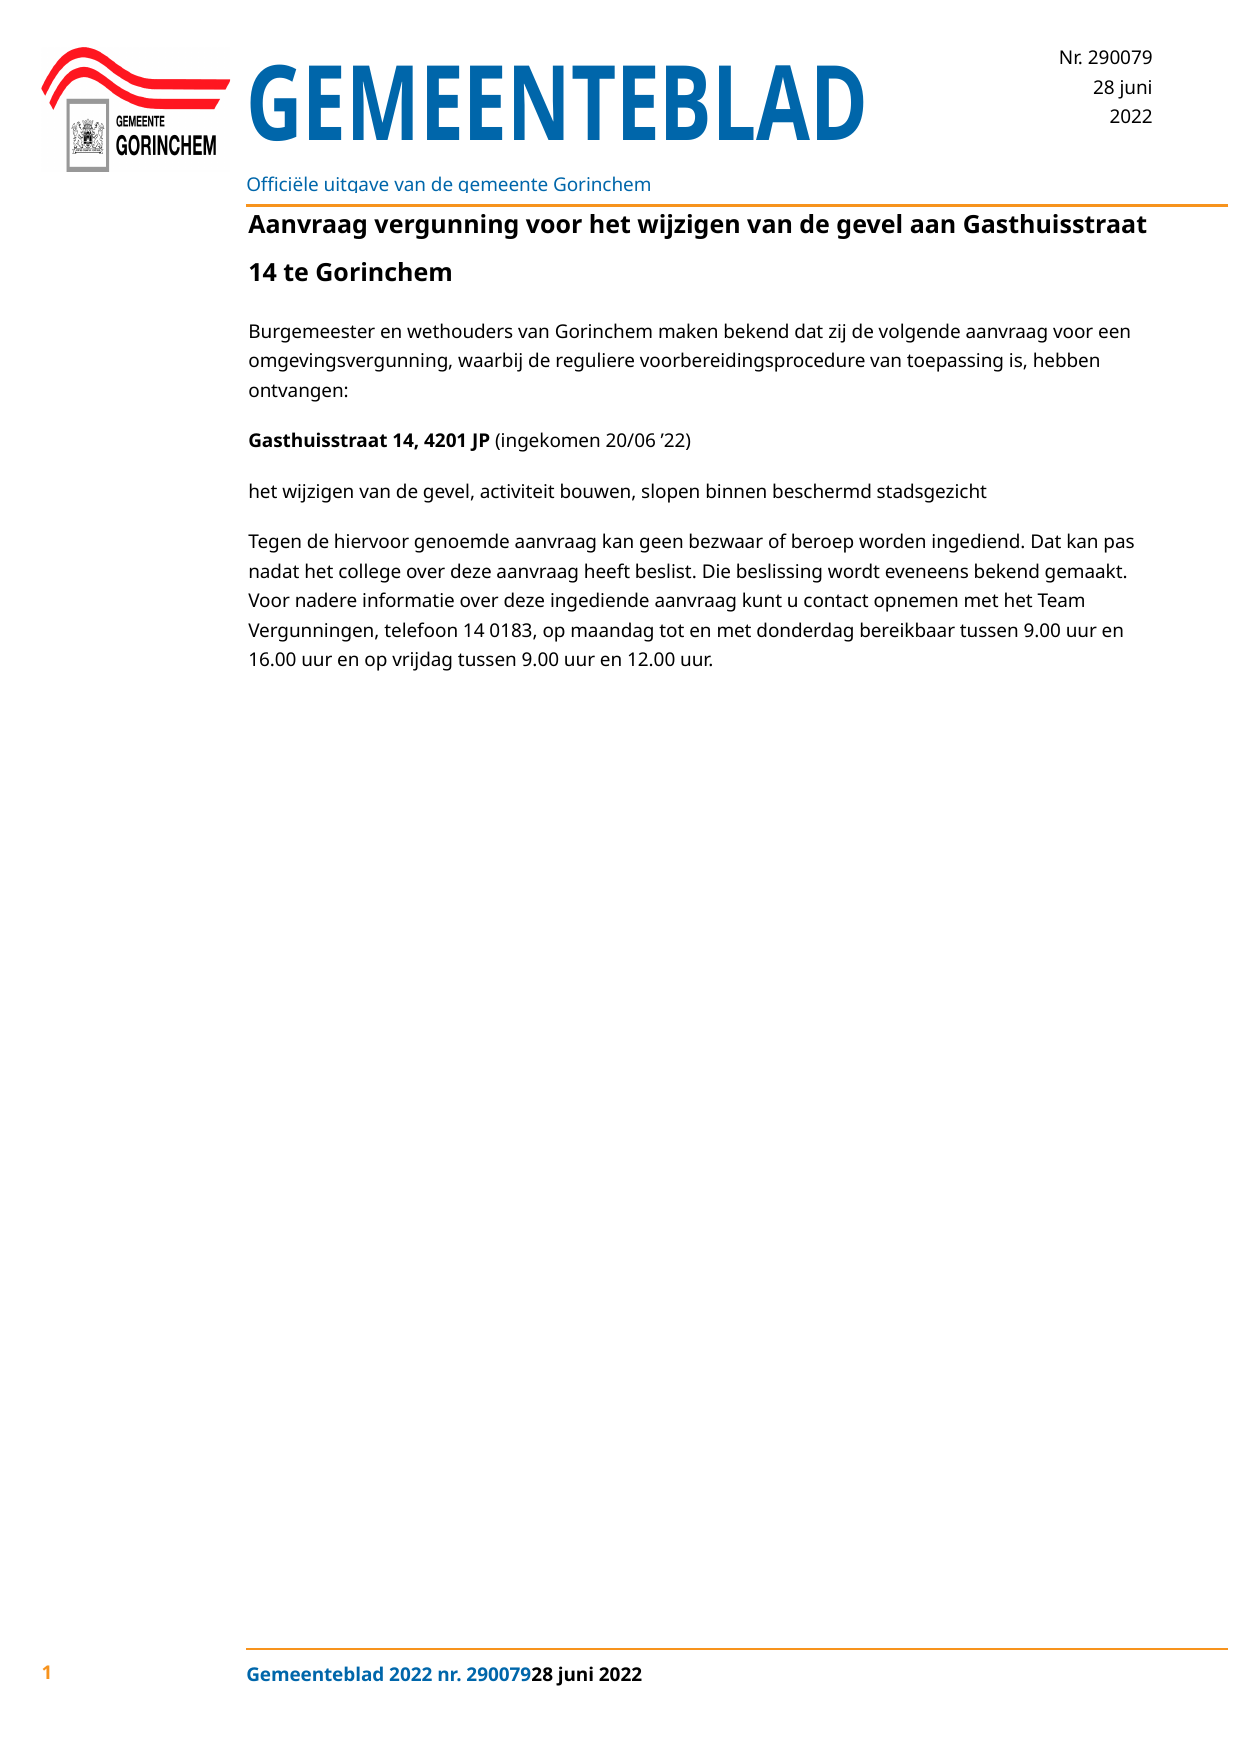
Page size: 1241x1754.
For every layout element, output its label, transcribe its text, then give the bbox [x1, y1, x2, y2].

text Tegen de hiervoor genoemde aanvraag kan geen bezwaar of beroep worden ingediend. Dat kan pas nadat het college over deze aanvraag heeft beslist. Die beslissing wordt eveneens bekend gemaakt. Voor nadere informatie over deze ingediende aanvraag kunt u contact opnemen met het Team Vergunningen, telefoon 14 0183, op maandag tot en met donderdag bereikbaar tussen 9.00 uur en 16.00 uur en op vrijdag tussen 9.00 uur en 12.00 uur. [248, 528, 1152, 672]
picture [41, 47, 231, 172]
text Aanvraag vergunning voor het wijzigen van de gevel aan Gasthuisstraat 14 te Gorinchem [248, 207, 1152, 288]
text Burgemeester en wethouders van Gorinchem maken bekend dat zij de volgende aanvraag voor een omgevingsvergunning, waarbij de reguliere voorbereidingsprocedure van toepassing is, hebben ontvangen: [248, 318, 1152, 403]
text Gasthuisstraat 14, 4201 JP (ingekomen 20/06 ’22) [248, 427, 1152, 453]
text het wijzigen van de gevel, activiteit bouwen, slopen binnen beschermd stadsgezicht [248, 478, 1152, 504]
